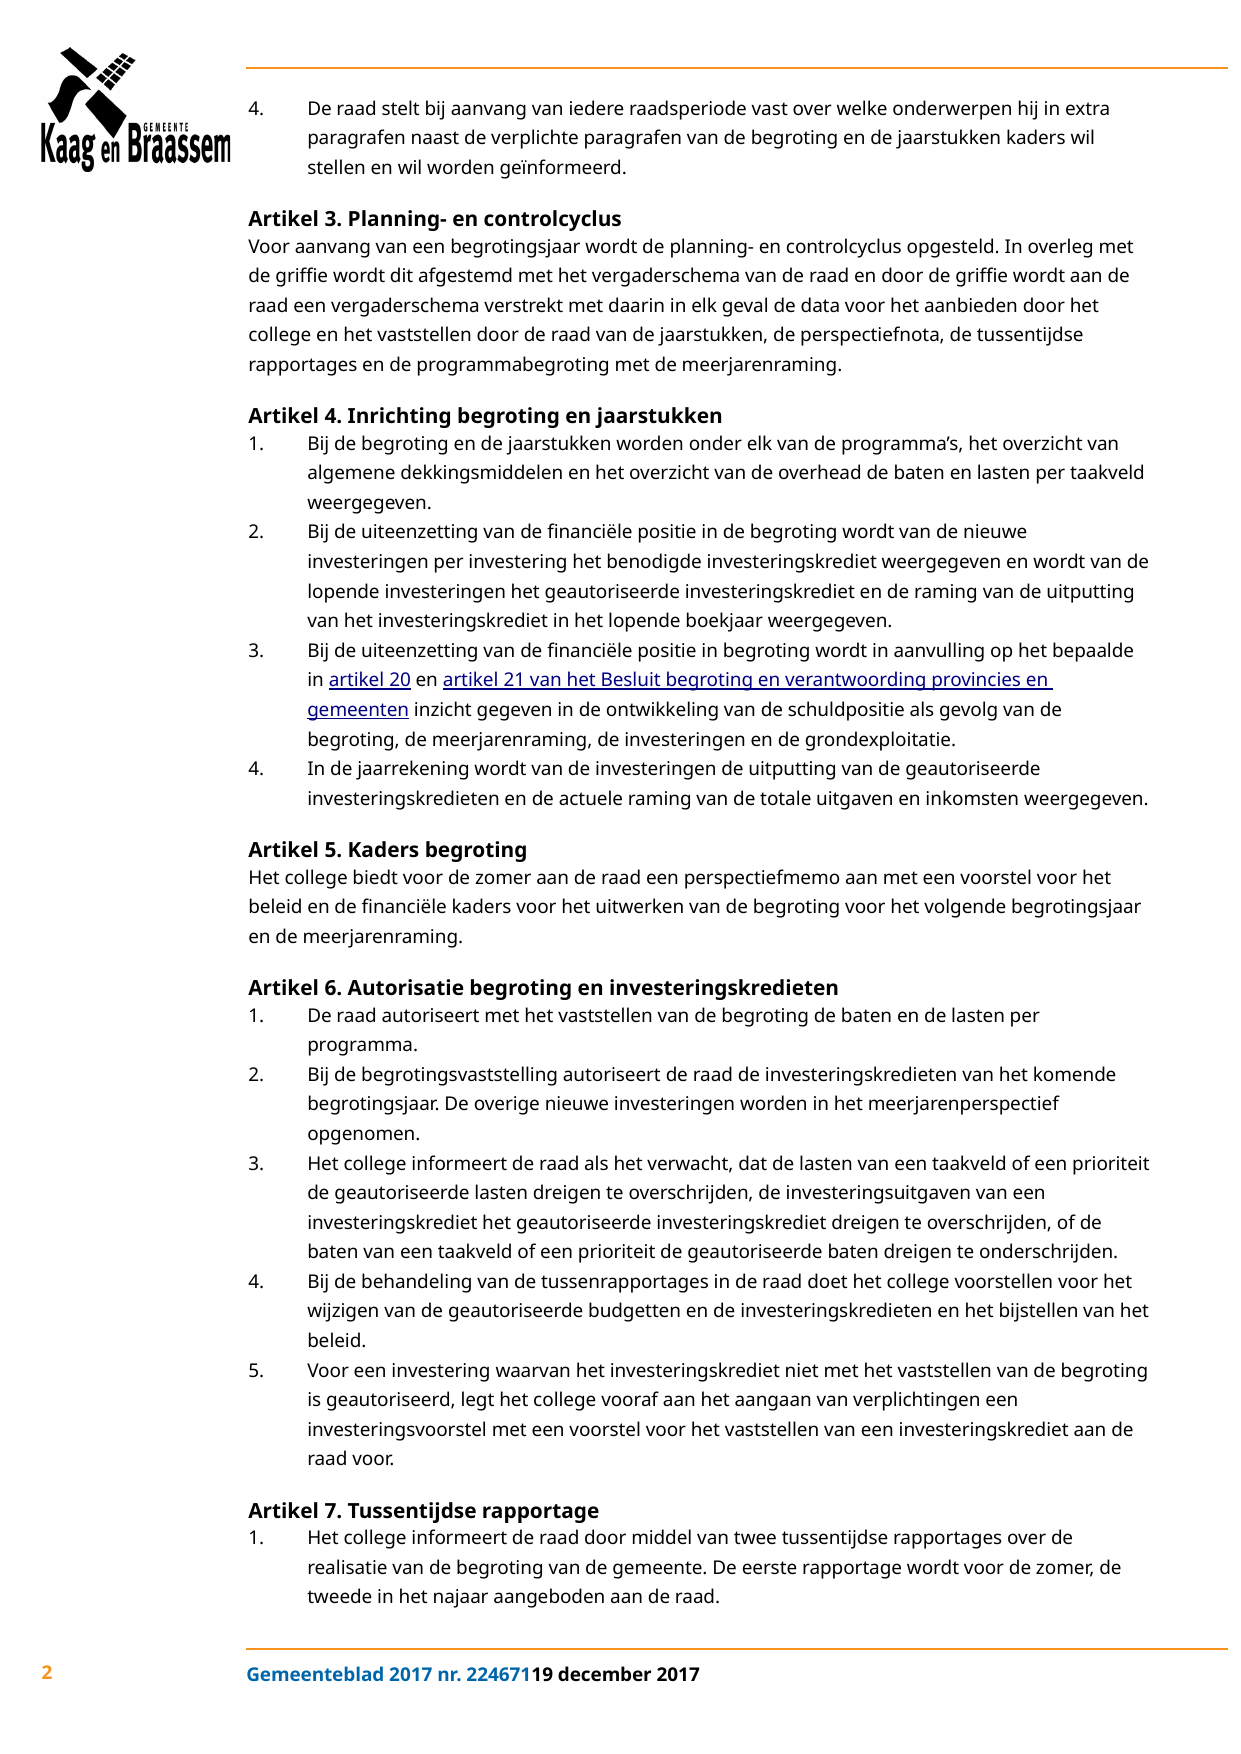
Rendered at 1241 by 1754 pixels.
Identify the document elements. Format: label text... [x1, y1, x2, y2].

text Artikel 5. Kaders begroting [248, 835, 1152, 864]
text Artikel 4. Inrichting begroting en jaarstukken [248, 402, 1152, 430]
list Bij de begrotingsvaststelling autoriseert de raad de investeringskredieten van het komende begrotingsjaar. De overige nieuwe investeringen worden in het meerjarenperspectief opgenomen. [248, 1061, 1152, 1146]
text Voor aanvang van een begrotingsjaar wordt de planning- en controlcyclus opgesteld. In overleg met de griffie wordt dit afgestemd met het vergaderschema van de raad en door de griffie wordt aan de raad een vergaderschema verstrekt met daarin in elk geval de data voor het aanbieden door het college en het vaststellen door de raad van de jaarstukken, de perspectiefnota, de tussentijdse rapportages en de programmabegroting met de meerjarenraming. [248, 233, 1152, 377]
list Bij de begroting en de jaarstukken worden onder elk van de programma’s, het overzicht van algemene dekkingsmiddelen en het overzicht van de overhead de baten en lasten per taakveld weergegeven. [248, 430, 1152, 515]
list Het college informeert de raad als het verwacht, dat de lasten van een taakveld of een prioriteit de geautoriseerde lasten dreigen te overschrijden, de investeringsuitgaven van een investeringskrediet het geautoriseerde investeringskrediet dreigen te overschrijden, of de baten van een taakveld of een prioriteit de geautoriseerde baten dreigen te onderschrijden. [248, 1150, 1152, 1264]
list De raad stelt bij aanvang van iedere raadsperiode vast over welke onderwerpen hij in extra paragrafen naast de verplichte paragrafen van de begroting en de jaarstukken kaders wil stellen en wil worden geïnformeerd. [248, 95, 1152, 180]
picture [41, 47, 231, 172]
list Het college informeert de raad door middel van twee tussentijdse rapportages over de realisatie van de begroting van de gemeente. De eerste rapportage wordt voor de zomer, de tweede in het najaar aangeboden aan de raad. [248, 1524, 1152, 1609]
list Bij de uiteenzetting van de financiële positie in begroting wordt in aanvulling op het bepaalde in artikel 20 en artikel 21 van het Besluit begroting en verantwoording provincies en gemeenten inzicht gegeven in de ontwikkeling van de schuldpositie als gevolg van de begroting, de meerjarenraming, de investeringen en de grondexploitatie. [248, 637, 1152, 752]
text Het college biedt voor de zomer aan de raad een perspectiefmemo aan met een voorstel voor het beleid en de financiële kaders voor het uitwerken van de begroting voor het volgende begrotingsjaar en de meerjarenraming. [248, 864, 1152, 949]
text Artikel 7. Tussentijdse rapportage [248, 1496, 1152, 1524]
list De raad autoriseert met het vaststellen van de begroting de baten en de lasten per programma. [248, 1002, 1152, 1057]
text Artikel 6. Autorisatie begroting en investeringskredieten [248, 973, 1152, 1002]
list Bij de behandeling van de tussenrapportages in de raad doet het college voorstellen voor het wijzigen van de geautoriseerde budgetten en de investeringskredieten en het bijstellen van het beleid. [248, 1268, 1152, 1353]
list Voor een investering waarvan het investeringskrediet niet met het vaststellen van de begroting is geautoriseerd, legt het college vooraf aan het aangaan van verplichtingen een investeringsvoorstel met een voorstel voor het vaststellen van een investeringskrediet aan de raad voor. [248, 1357, 1152, 1471]
list In de jaarrekening wordt van de investeringen de uitputting van de geautoriseerde investeringskredieten en de actuele raming van de totale uitgaven en inkomsten weergegeven. [248, 755, 1152, 811]
list Bij de uiteenzetting van de financiële positie in de begroting wordt van de nieuwe investeringen per investering het benodigde investeringskrediet weergegeven en wordt van de lopende investeringen het geautoriseerde investeringskrediet en de raming van de uitputting van het investeringskrediet in het lopende boekjaar weergegeven. [248, 519, 1152, 633]
text Artikel 3. Planning- en controlcyclus [248, 204, 1152, 233]
